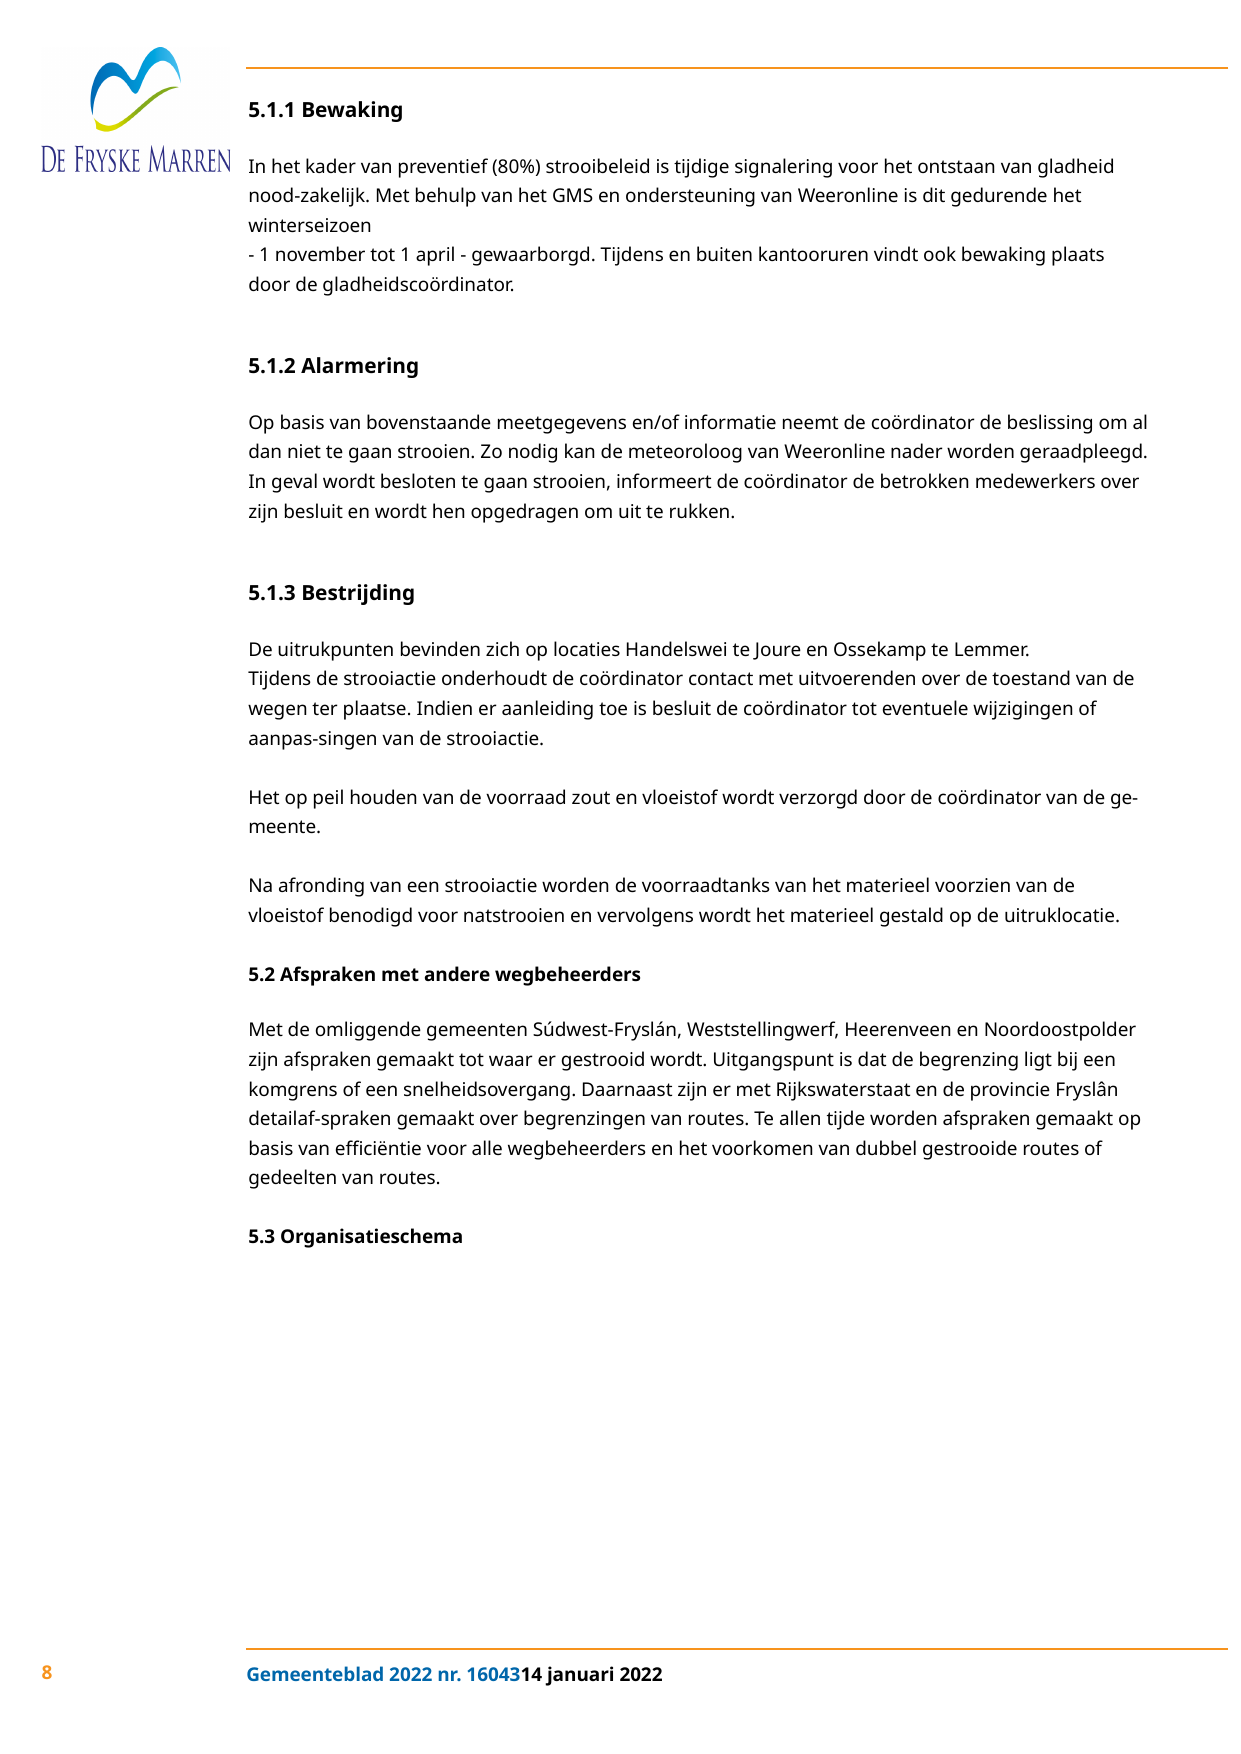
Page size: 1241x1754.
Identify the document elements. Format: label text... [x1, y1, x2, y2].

text De uitrukpunten bevinden zich op locaties Handelswei te Joure en Ossekamp te Lemmer. [248, 636, 1152, 662]
text 5.3 Organisatieschema [248, 1224, 1152, 1249]
text Tijdens de strooiactie onderhoudt de coördinator contact met uitvoerenden over de toestand van de wegen ter plaatse. Indien er aanleiding toe is besluit de coördinator tot eventuele wijzigingen of aanpas-singen van de strooiactie. [248, 666, 1152, 750]
text Op basis van bovenstaande meetgegevens en/of informatie neemt de coördinator de beslissing om al dan niet te gaan strooien. Zo nodig kan de meteoroloog van Weeronline nader worden geraadpleegd. In geval wordt besloten te gaan strooien, informeert de coördinator de betrokken medewerkers over zijn besluit en wordt hen opgedragen om uit te rukken. [248, 409, 1152, 524]
picture [41, 47, 231, 172]
text - 1 november tot 1 april - gewaarborgd. Tijdens en buiten kantooruren vindt ook bewaking plaats door de gladheidscoördinator. [248, 242, 1152, 297]
text 5.1.3 Bestrijding [248, 578, 1152, 606]
text Het op peil houden van de voorraad zout en vloeistof wordt verzorgd door de coördinator van de ge-meente. [248, 784, 1152, 839]
text Na afronding van een strooiactie worden de voorraadtanks van het materieel voorzien van de vloeistof benodigd voor natstrooien en vervolgens wordt het materieel gestald op de uitruklocatie. [248, 873, 1152, 928]
text In het kader van preventief (80%) strooibeleid is tijdige signalering voor het ontstaan van gladheid nood-zakelijk. Met behulp van het GMS en ondersteuning van Weeronline is dit gedurende het winterseizoen [248, 153, 1152, 238]
text 5.1.2 Alarmering [248, 351, 1152, 379]
text 5.1.1 Bewaking [248, 95, 1152, 123]
text 5.2 Afspraken met andere wegbeheerders [248, 961, 1152, 987]
text Met de omliggende gemeenten Súdwest-Fryslán, Weststellingwerf, Heerenveen en Noordoostpolder zijn afspraken gemaakt tot waar er gestrooid wordt. Uitgangspunt is dat de begrenzing ligt bij een komgrens of een snelheidsovergang. Daarnaast zijn er met Rijkswaterstaat en de provincie Fryslân detailaf-spraken gemaakt over begrenzingen van routes. Te allen tijde worden afspraken gemaakt op basis van efficiëntie voor alle wegbeheerders en het voorkomen van dubbel gestrooide routes of gedeelten van routes. [248, 1017, 1152, 1190]
